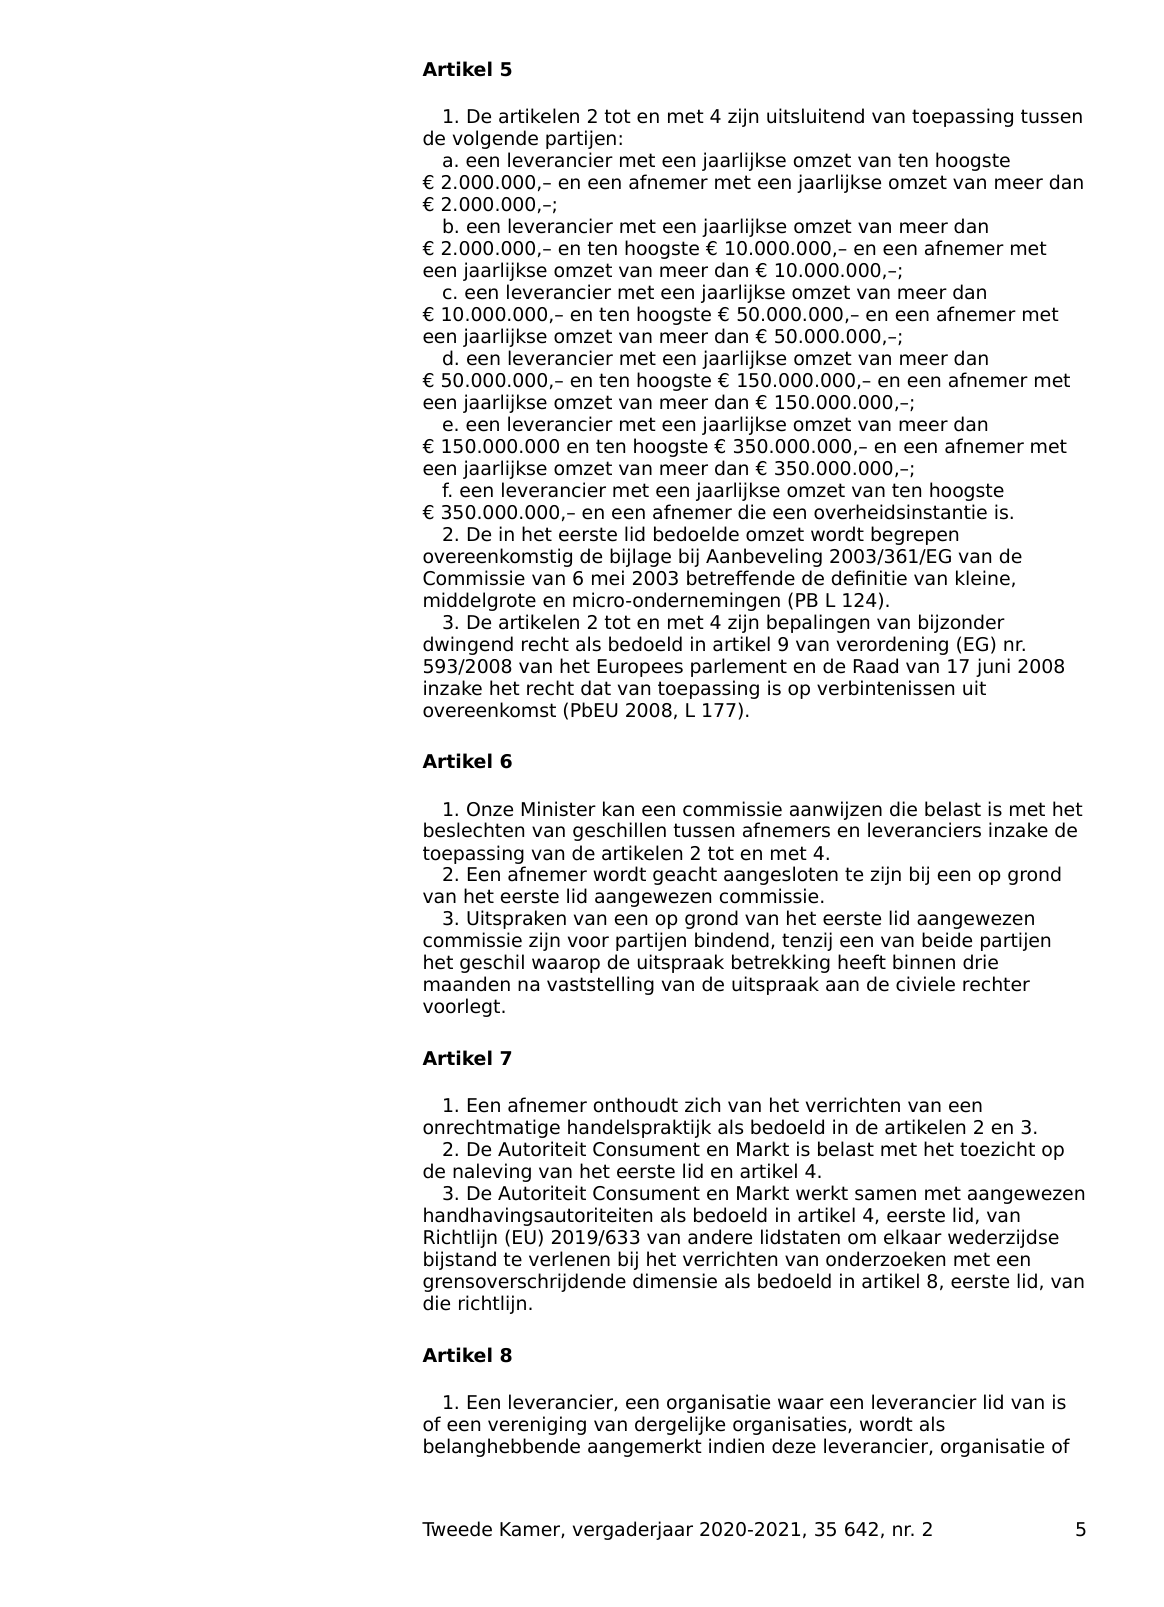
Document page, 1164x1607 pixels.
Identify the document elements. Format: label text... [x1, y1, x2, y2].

text 1. Een leverancier, een organisatie waar een leverancier lid van is of een vereniging van dergelijke organisaties, wordt als belanghebbende aangemerkt indien deze leverancier, organisatie of [422, 1392, 1087, 1458]
text b. een leverancier met een jaarlijkse omzet van meer dan € 2.000.000,– en ten hoogste € 10.000.000,– en een afnemer met een jaarlijkse omzet van meer dan € 10.000.000,–; [422, 216, 1087, 282]
subtitle Artikel 5 [422, 59, 1087, 81]
text 3. Uitspraken van een op grond van het eerste lid aangewezen commissie zijn voor partijen bindend, tenzij een van beide partijen het geschil waarop de uitspraak betrekking heeft binnen drie maanden na vaststelling van de uitspraak aan de civiele rechter voorlegt. [422, 908, 1087, 1018]
subtitle Artikel 8 [422, 1345, 1087, 1367]
text f. een leverancier met een jaarlijkse omzet van ten hoogste € 350.000.000,– en een afnemer die een overheidsinstantie is. [422, 480, 1087, 524]
text c. een leverancier met een jaarlijkse omzet van meer dan € 10.000.000,– en ten hoogste € 50.000.000,– en een afnemer met een jaarlijkse omzet van meer dan € 50.000.000,–; [422, 282, 1087, 348]
text 1. Onze Minister kan een commissie aanwijzen die belast is met het beslechten van geschillen tussen afnemers en leveranciers inzake de toepassing van de artikelen 2 tot en met 4. [422, 798, 1087, 864]
text e. een leverancier met een jaarlijkse omzet van meer dan € 150.000.000 en ten hoogste € 350.000.000,– en een afnemer met een jaarlijkse omzet van meer dan € 350.000.000,–; [422, 414, 1087, 480]
text 1. Een afnemer onthoudt zich van het verrichten van een onrechtmatige handelspraktijk als bedoeld in de artikelen 2 en 3. [422, 1095, 1087, 1139]
text 2. Een afnemer wordt geacht aangesloten te zijn bij een op grond van het eerste lid aangewezen commissie. [422, 864, 1087, 908]
text 1. De artikelen 2 tot en met 4 zijn uitsluitend van toepassing tussen de volgende partijen: [422, 106, 1087, 150]
text a. een leverancier met een jaarlijkse omzet van ten hoogste € 2.000.000,– en een afnemer met een jaarlijkse omzet van meer dan € 2.000.000,–; [422, 150, 1087, 216]
subtitle Artikel 6 [422, 751, 1087, 773]
text 3. De artikelen 2 tot en met 4 zijn bepalingen van bijzonder dwingend recht als bedoeld in artikel 9 van verordening (EG) nr. 593/2008 van het Europees parlement en de Raad van 17 juni 2008 inzake het recht dat van toepassing is op verbintenissen uit overeenkomst (PbEU 2008, L 177). [422, 612, 1087, 721]
text 3. De Autoriteit Consument en Markt werkt samen met aangewezen handhavingsautoriteiten als bedoeld in artikel 4, eerste lid, van Richtlijn (EU) 2019/633 van andere lidstaten om elkaar wederzijdse bijstand te verlenen bij het verrichten van onderzoeken met een grensoverschrijdende dimensie als bedoeld in artikel 8, eerste lid, van die richtlijn. [422, 1183, 1087, 1315]
text d. een leverancier met een jaarlijkse omzet van meer dan € 50.000.000,– en ten hoogste € 150.000.000,– en een afnemer met een jaarlijkse omzet van meer dan € 150.000.000,–; [422, 348, 1087, 414]
text 2. De in het eerste lid bedoelde omzet wordt begrepen overeenkomstig de bijlage bij Aanbeveling 2003/361/EG van de Commissie van 6 mei 2003 betreffende de definitie van kleine, middelgrote en micro-ondernemingen (PB L 124). [422, 524, 1087, 612]
text 2. De Autoriteit Consument en Markt is belast met het toezicht op de naleving van het eerste lid en artikel 4. [422, 1139, 1087, 1183]
subtitle Artikel 7 [422, 1048, 1087, 1070]
